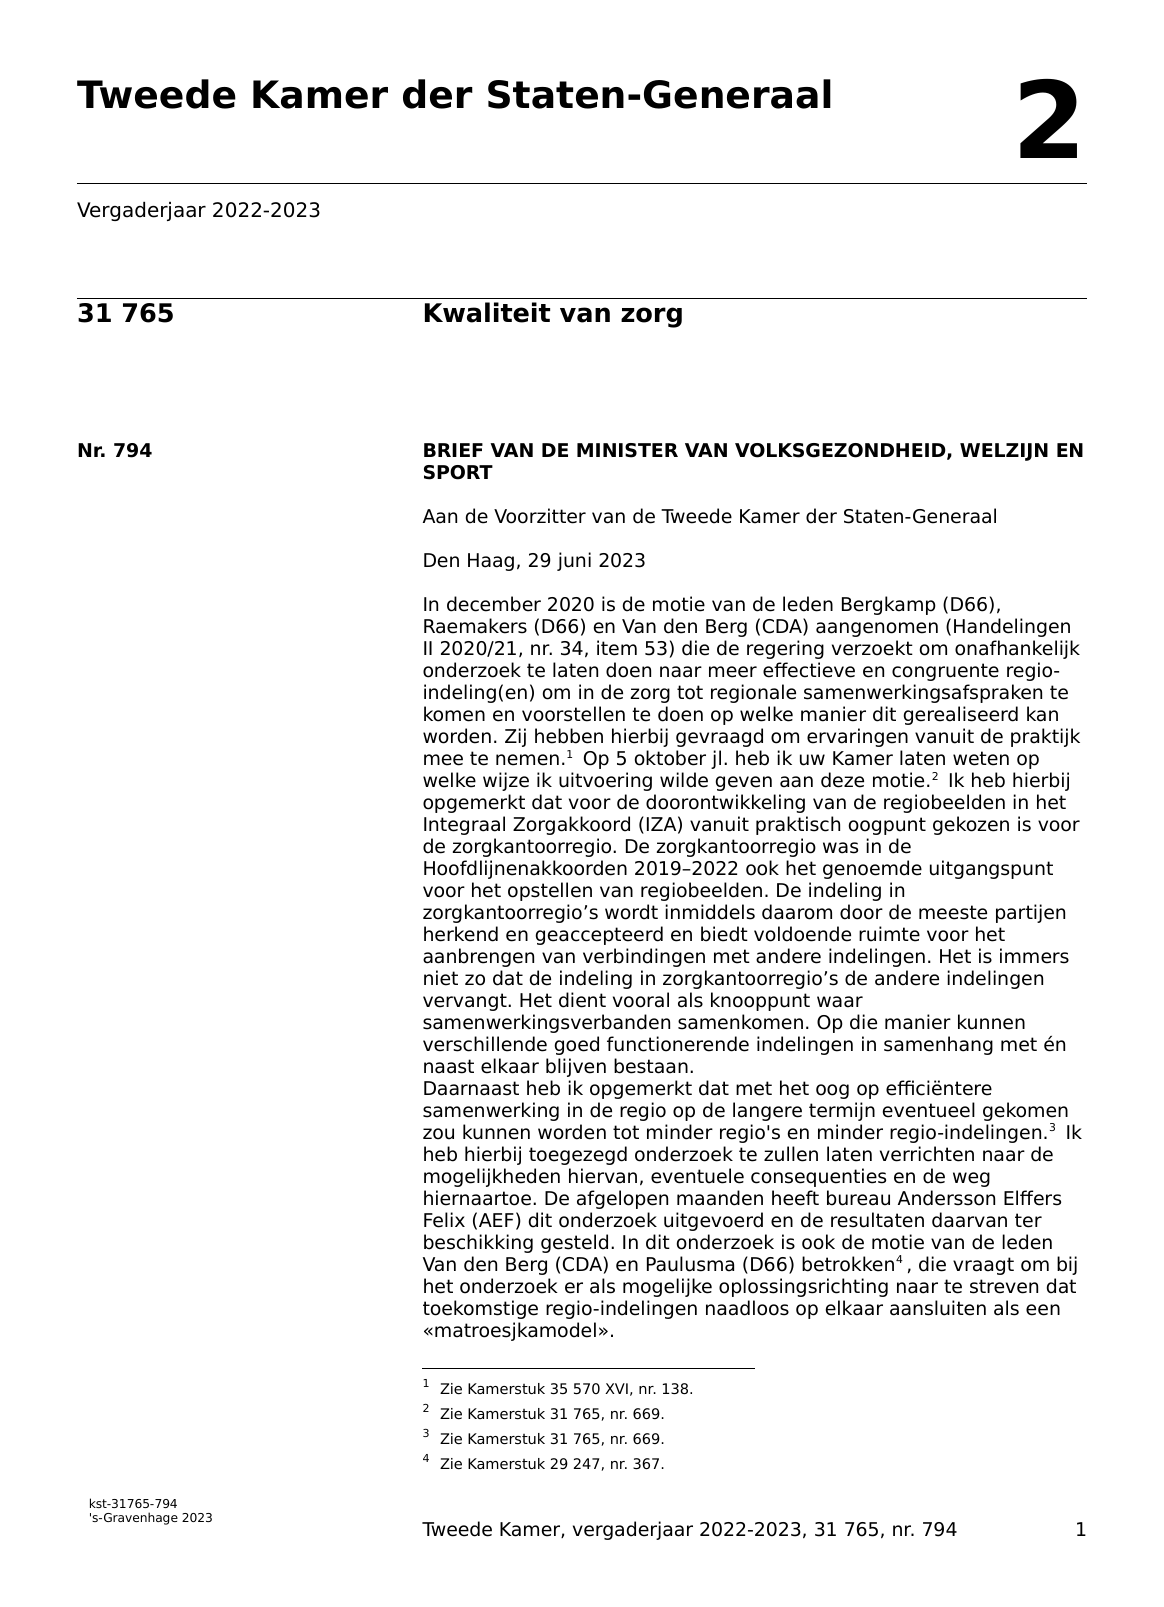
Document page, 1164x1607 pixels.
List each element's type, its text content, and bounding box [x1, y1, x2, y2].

table_header Tweede Kamer der Staten-Generaal [77, 59, 886, 183]
text In december 2020 is de motie van de leden Bergkamp (D66), Raemakers (D66) en Van den Berg (CDA) aangenomen (Handelingen II 2020/21, nr. 34, item 53) die de regering verzoekt om onafhankelijk onderzoek te laten doen naar meer effectieve en congruente regio-indeling(en) om in de zorg tot regionale samenwerkingsafspraken te komen en voorstellen te doen op welke manier dit gerealiseerd kan worden. Zij hebben hierbij gevraagd om ervaringen vanuit de praktijk mee te nemen. Op 5 oktober jl. heb ik uw Kamer laten weten op welke wijze ik uitvoering wilde geven aan deze motie. Ik heb hierbij opgemerkt dat voor de doorontwikkeling van de regiobeelden in het Integraal Zorgakkoord (IZA) vanuit praktisch oogpunt gekozen is voor de zorgkantoorregio. De zorgkantoorregio was in de Hoofdlijnenakkoorden 2019–2022 ook het genoemde uitgangspunt voor het opstellen van regiobeelden. De indeling in zorgkantoorregio’s wordt inmiddels daarom door de meeste partijen herkend en geaccepteerd en biedt voldoende ruimte voor het aanbrengen van verbindingen met andere indelingen. Het is immers niet zo dat de indeling in zorgkantoorregio’s de andere indelingen vervangt. Het dient vooral als knooppunt waar samenwerkingsverbanden samenkomen. Op die manier kunnen verschillende goed functionerende indelingen in samenhang met én naast elkaar blijven bestaan. [422, 594, 1087, 1078]
subtitle Nr. 794 BRIEF VAN DE MINISTER VAN VOLKSGEZONDHEID, WELZIJN EN SPORT [77, 440, 1087, 484]
text kst-31765-794 [88, 1497, 323, 1511]
text Zie Kamerstuk 31 765, nr. 669. [422, 1402, 1087, 1424]
text Zie Kamerstuk 35 570 XVI, nr. 138. [422, 1377, 1087, 1399]
text 's-Gravenhage 2023 [88, 1511, 323, 1525]
text Den Haag, 29 juni 2023 [422, 550, 1087, 572]
text Zie Kamerstuk 29 247, nr. 367. [422, 1452, 1087, 1474]
text Aan de Voorzitter van de Tweede Kamer der Staten-Generaal [422, 506, 1087, 528]
table_header 2 [886, 59, 1087, 183]
text Daarnaast heb ik opgemerkt dat met het oog op efficiëntere samenwerking in de regio op de langere termijn eventueel gekomen zou kunnen worden tot minder regio's en minder regio-indelingen. Ik heb hierbij toegezegd onderzoek te zullen laten verrichten naar de mogelijkheden hiervan, eventuele consequenties en de weg hiernaartoe. De afgelopen maanden heeft bureau Andersson Elffers Felix (AEF) dit onderzoek uitgevoerd en de resultaten daarvan ter beschikking gesteld. In dit onderzoek is ook de motie van de leden Van den Berg (CDA) en Paulusma (D66) betrokken, die vraagt om bij het onderzoek er als mogelijke oplossingsrichting naar te streven dat toekomstige regio-indelingen naadloos op elkaar aansluiten als een «matroesjkamodel». [422, 1078, 1087, 1341]
table_cell Vergaderjaar 2022-2023 [77, 184, 1087, 298]
subtitle 31 765 Kwaliteit van zorg [77, 299, 1087, 329]
text Zie Kamerstuk 31 765, nr. 669. [422, 1427, 1087, 1449]
